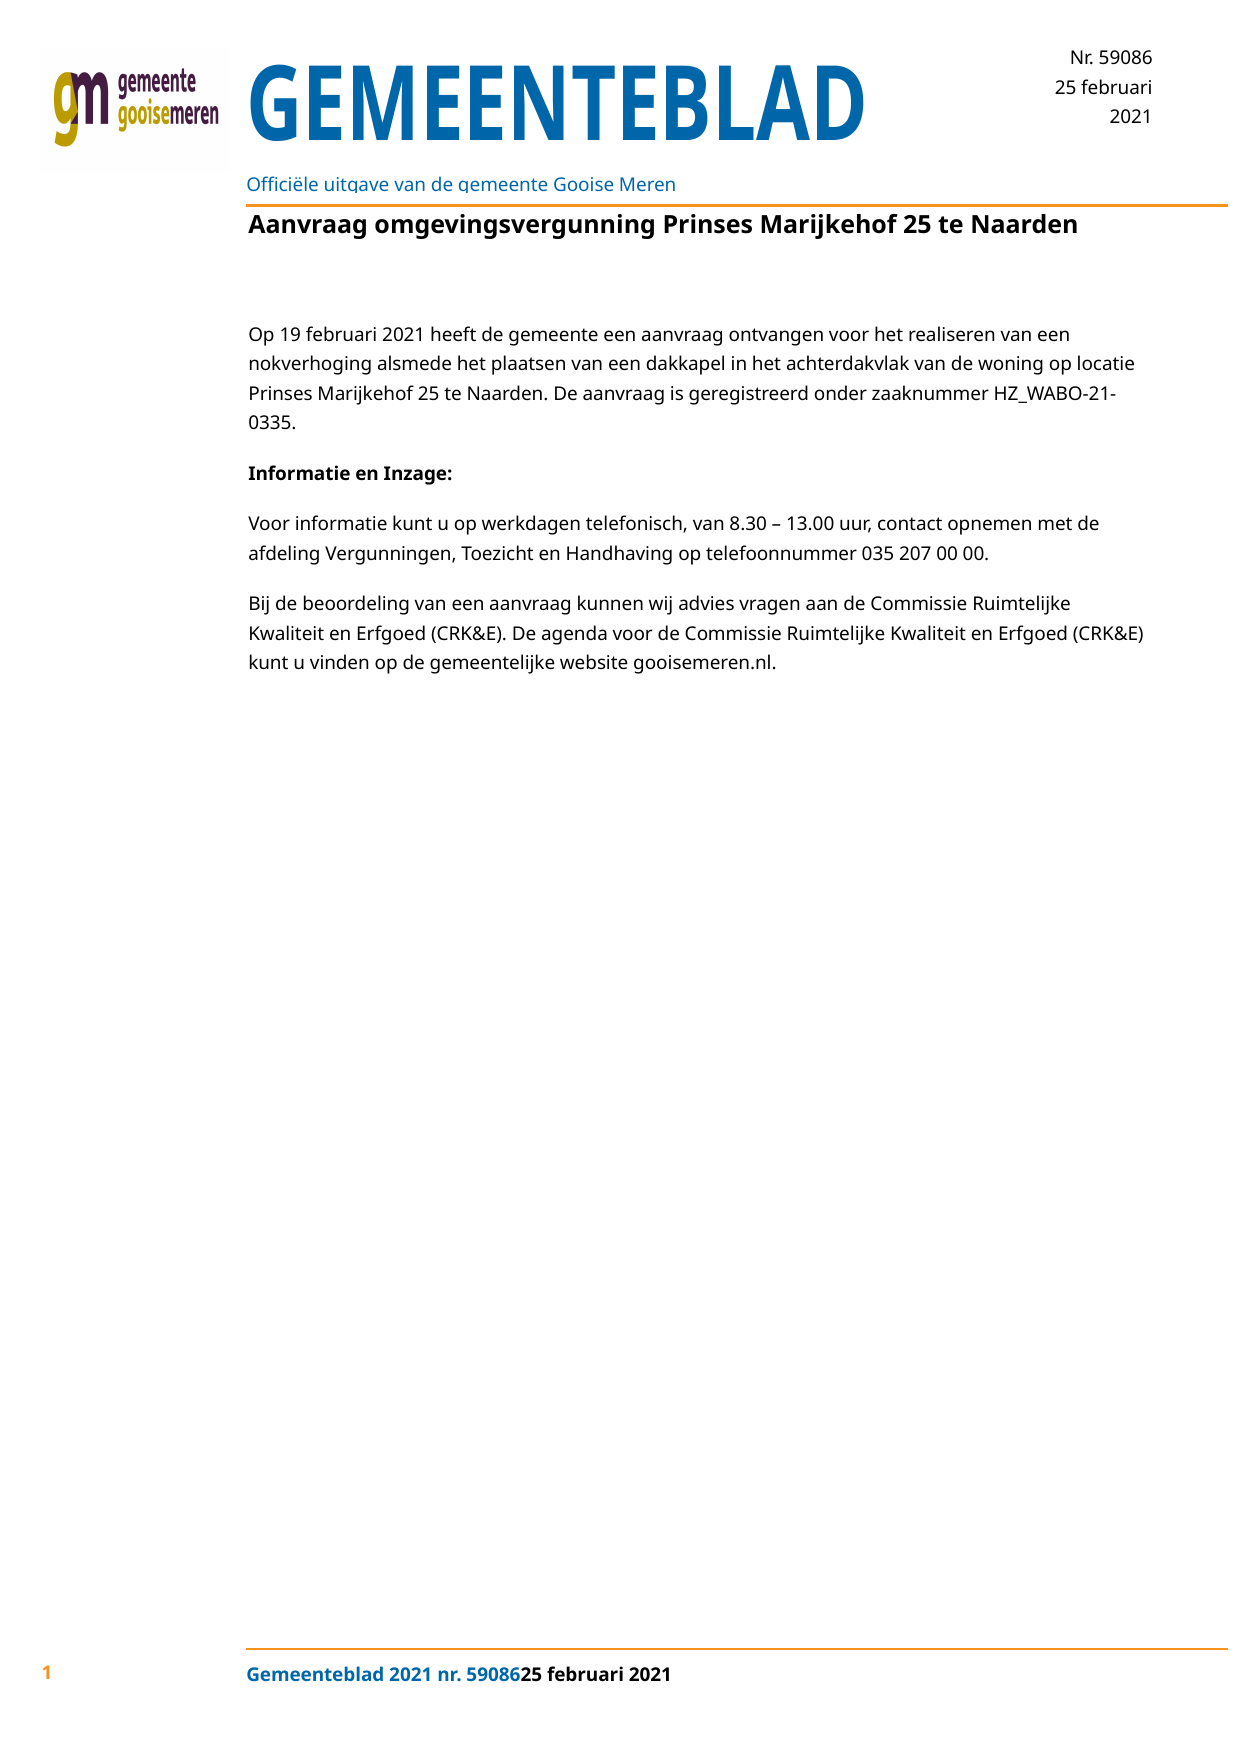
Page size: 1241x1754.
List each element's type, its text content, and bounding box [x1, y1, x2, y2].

text Aanvraag omgevingsvergunning Prinses Marijkehof 25 te Naarden [248, 207, 1152, 241]
text Bij de beoordeling van een aanvraag kunnen wij advies vragen aan de Commissie Ruimtelijke Kwaliteit en Erfgoed (CRK&E). De agenda voor de Commissie Ruimtelijke Kwaliteit en Erfgoed (CRK&E) kunt u vinden op de gemeentelijke website gooisemeren.nl. [248, 590, 1152, 675]
text Voor informatie kunt u op werkdagen telefonisch, van 8.30 – 13.00 uur, contact opnemen met de afdeling Vergunningen, Toezicht en Handhaving op telefoonnummer 035 207 00 00. [248, 510, 1152, 566]
text Op 19 februari 2021 heeft de gemeente een aanvraag ontvangen voor het realiseren van een nokverhoging alsmede het plaatsen van een dakkapel in het achterdakvlak van de woning op locatie Prinses Marijkehof 25 te Naarden. De aanvraag is geregistreerd onder zaaknummer HZ_WABO-21-0335. [248, 321, 1152, 435]
text Informatie en Inzage: [248, 460, 1152, 486]
picture [41, 47, 231, 172]
